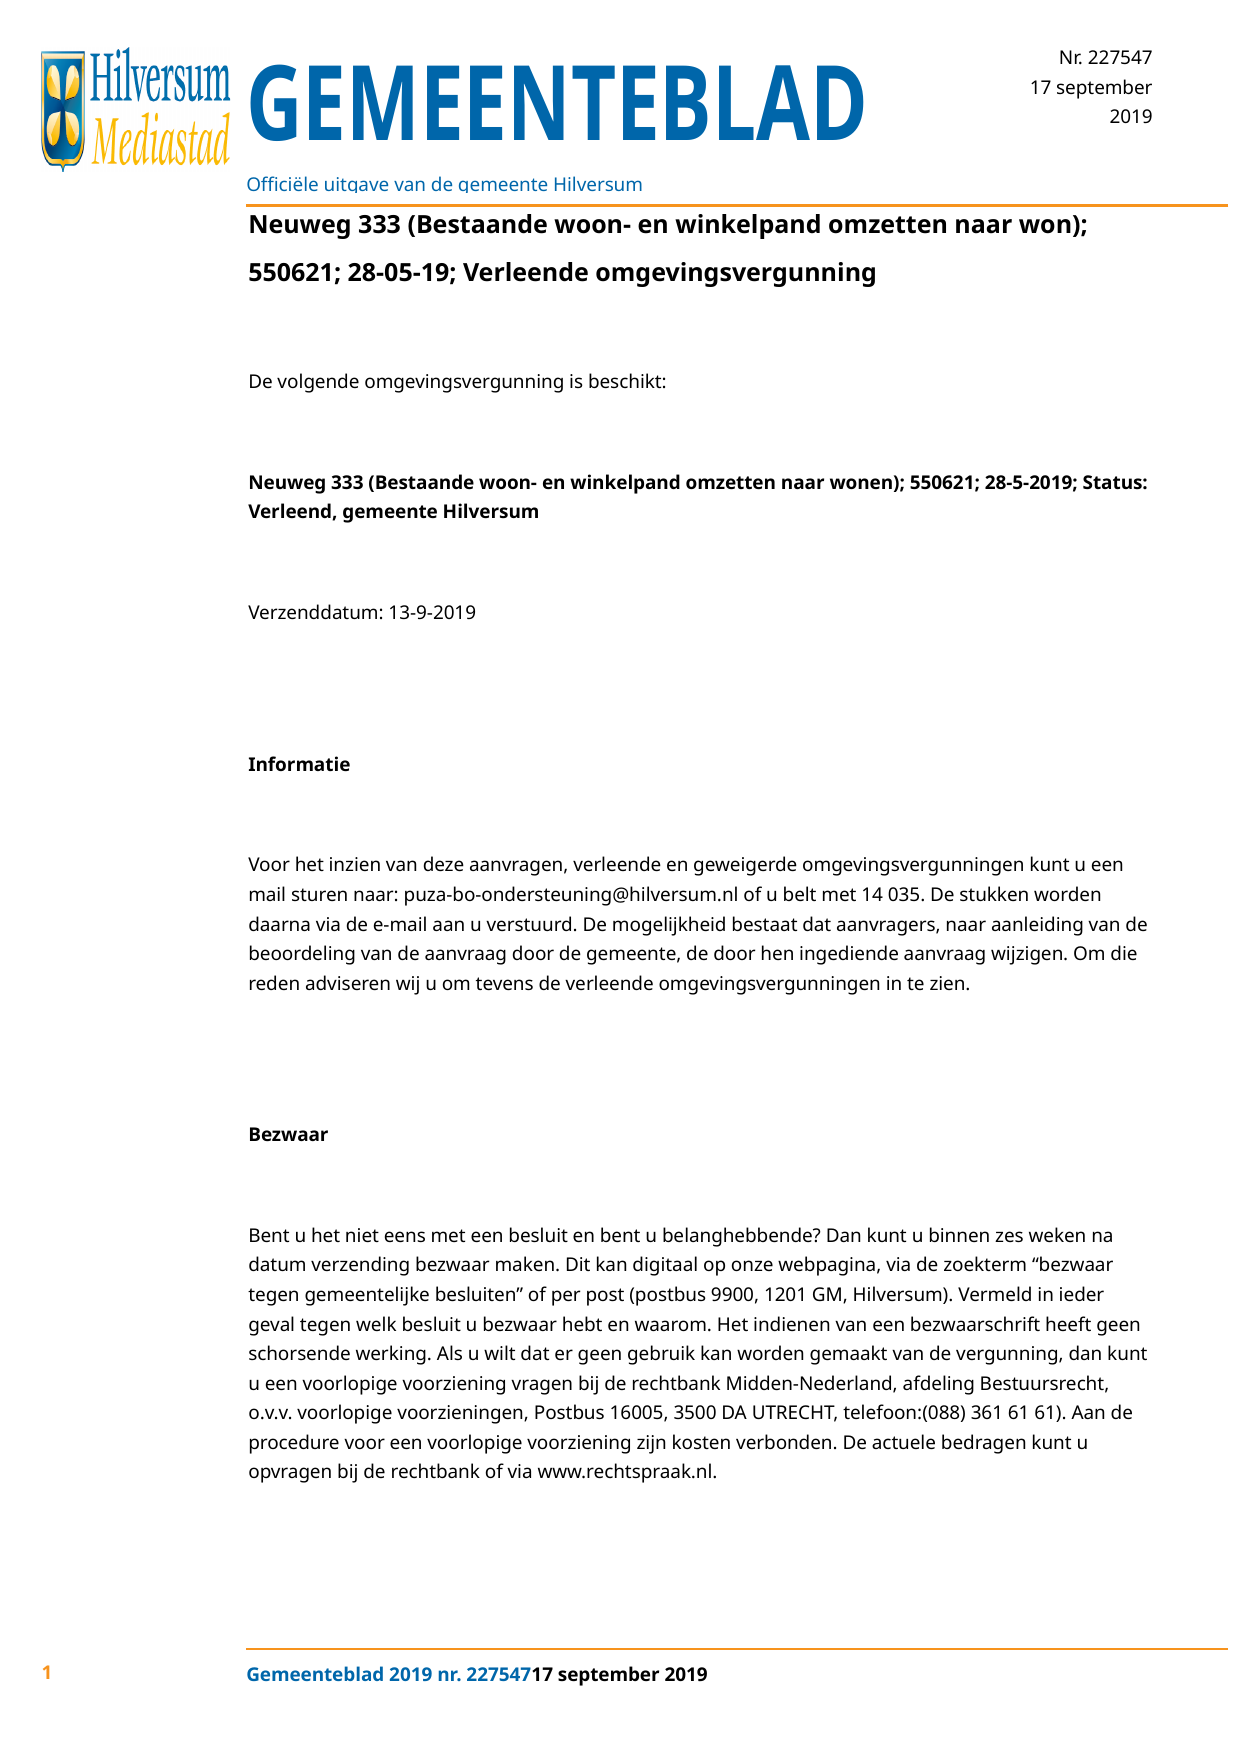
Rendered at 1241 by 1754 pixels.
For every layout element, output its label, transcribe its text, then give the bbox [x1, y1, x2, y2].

text Informatie [248, 751, 1152, 777]
text Verzenddatum: 13-9-2019 [248, 599, 1152, 625]
text De volgende omgevingsvergunning is beschikt: [248, 368, 1152, 394]
text Bezwaar [248, 1121, 1152, 1147]
picture [41, 47, 231, 172]
text Neuweg 333 (Bestaande woon- en winkelpand omzetten naar won); 550621; 28-05-19; Verleende omgevingsvergunning [248, 207, 1152, 288]
text Voor het inzien van deze aanvragen, verleende en geweigerde omgevingsvergunningen kunt u een mail sturen naar: puza-bo-ondersteuning@hilversum.nl of u belt met 14 035. De stukken worden daarna via de e-mail aan u verstuurd. De mogelijkheid bestaat dat aanvragers, naar aanleiding van de beoordeling van de aanvraag door de gemeente, de door hen ingediende aanvraag wijzigen. Om die reden adviseren wij u om tevens de verleende omgevingsvergunningen in te zien. [248, 852, 1152, 996]
text Bent u het niet eens met een besluit en bent u belanghebbende? Dan kunt u binnen zes weken na datum verzending bezwaar maken. Dit kan digitaal op onze webpagina, via de zoekterm “bezwaar tegen gemeentelijke besluiten” of per post (postbus 9900, 1201 GM, Hilversum). Vermeld in ieder geval tegen welk besluit u bezwaar hebt en waarom. Het indienen van een bezwaarschrift heeft geen schorsende werking. Als u wilt dat er geen gebruik kan worden gemaakt van de vergunning, dan kunt u een voorlopige voorziening vragen bij de rechtbank Midden-Nederland, afdeling Bestuursrecht, o.v.v. voorlopige voorzieningen, Postbus 16005, 3500 DA UTRECHT, telefoon:(088) 361 61 61). Aan de procedure voor een voorlopige voorziening zijn kosten verbonden. De actuele bedragen kunt u opvragen bij de rechtbank of via www.rechtspraak.nl. [248, 1222, 1152, 1484]
text Neuweg 333 (Bestaande woon- en winkelpand omzetten naar wonen); 550621; 28-5-2019; Status: Verleend, gemeente Hilversum [248, 469, 1152, 524]
